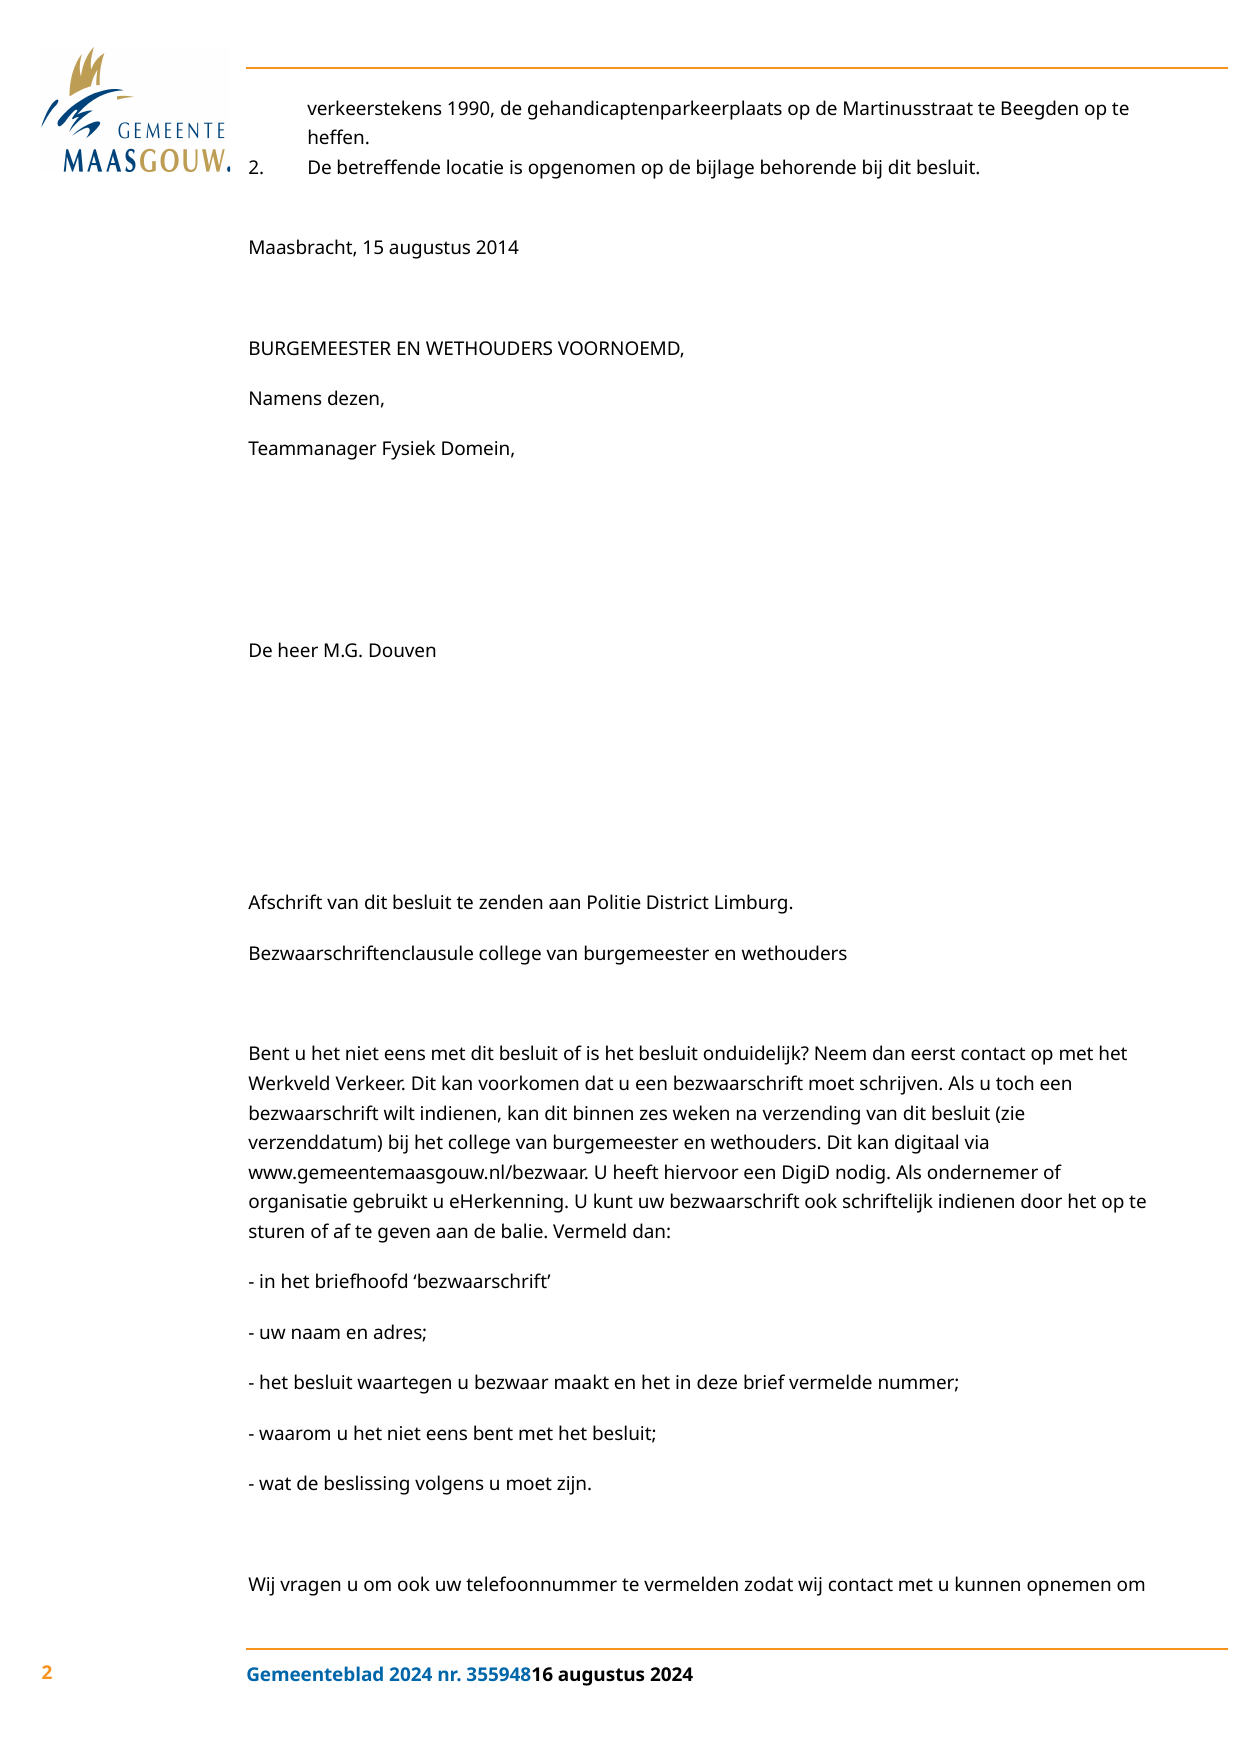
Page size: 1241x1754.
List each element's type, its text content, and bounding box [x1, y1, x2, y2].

text - in het briefhoofd ‘bezwaarschrift’ [248, 1268, 1152, 1294]
text - uw naam en adres; [248, 1319, 1152, 1345]
text - wat de beslissing volgens u moet zijn. [248, 1470, 1152, 1496]
text Maasbracht, 15 augustus 2014 [248, 234, 1152, 260]
text BURGEMEESTER EN WETHOUDERS VOORNOEMD, [248, 335, 1152, 361]
text Namens dezen, [248, 385, 1152, 411]
text Teammanager Fysiek Domein, [248, 436, 1152, 461]
text - waarom u het niet eens bent met het besluit; [248, 1420, 1152, 1446]
text De heer M.G. Douven [248, 637, 1152, 663]
text Wij vragen u om ook uw telefoonnummer te vermelden zodat wij contact met u kunnen opnemen om [248, 1571, 1152, 1597]
picture [41, 47, 231, 172]
text - het besluit waartegen u bezwaar maakt en het in deze brief vermelde nummer; [248, 1369, 1152, 1395]
text Afschrift van dit besluit te zenden aan Politie District Limburg. [248, 889, 1152, 915]
text Bent u het niet eens met dit besluit of is het besluit onduidelijk? Neem dan eerst contact op met het Werkveld Verkeer. Dit kan voorkomen dat u een bezwaarschrift moet schrijven. Als u toch een bezwaarschrift wilt indienen, kan dit binnen zes weken na verzending van dit besluit (zie verzenddatum) bij het college van burgemeester en wethouders. Dit kan digitaal via www.gemeentemaasgouw.nl/bezwaar. U heeft hiervoor een DigiD nodig. Als ondernemer of organisatie gebruikt u eHerkenning. U kunt uw bezwaarschrift ook schriftelijk indienen door het op te sturen of af te geven aan de balie. Vermeld dan: [248, 1041, 1152, 1244]
list verkeerstekens 1990, de gehandicaptenparkeerplaats op de Martinusstraat te Beegden op te heffen. [248, 95, 1152, 150]
text Bezwaarschriftenclausule college van burgemeester en wethouders [248, 940, 1152, 966]
list De betreffende locatie is opgenomen op de bijlage behorende bij dit besluit. [248, 154, 1152, 180]
